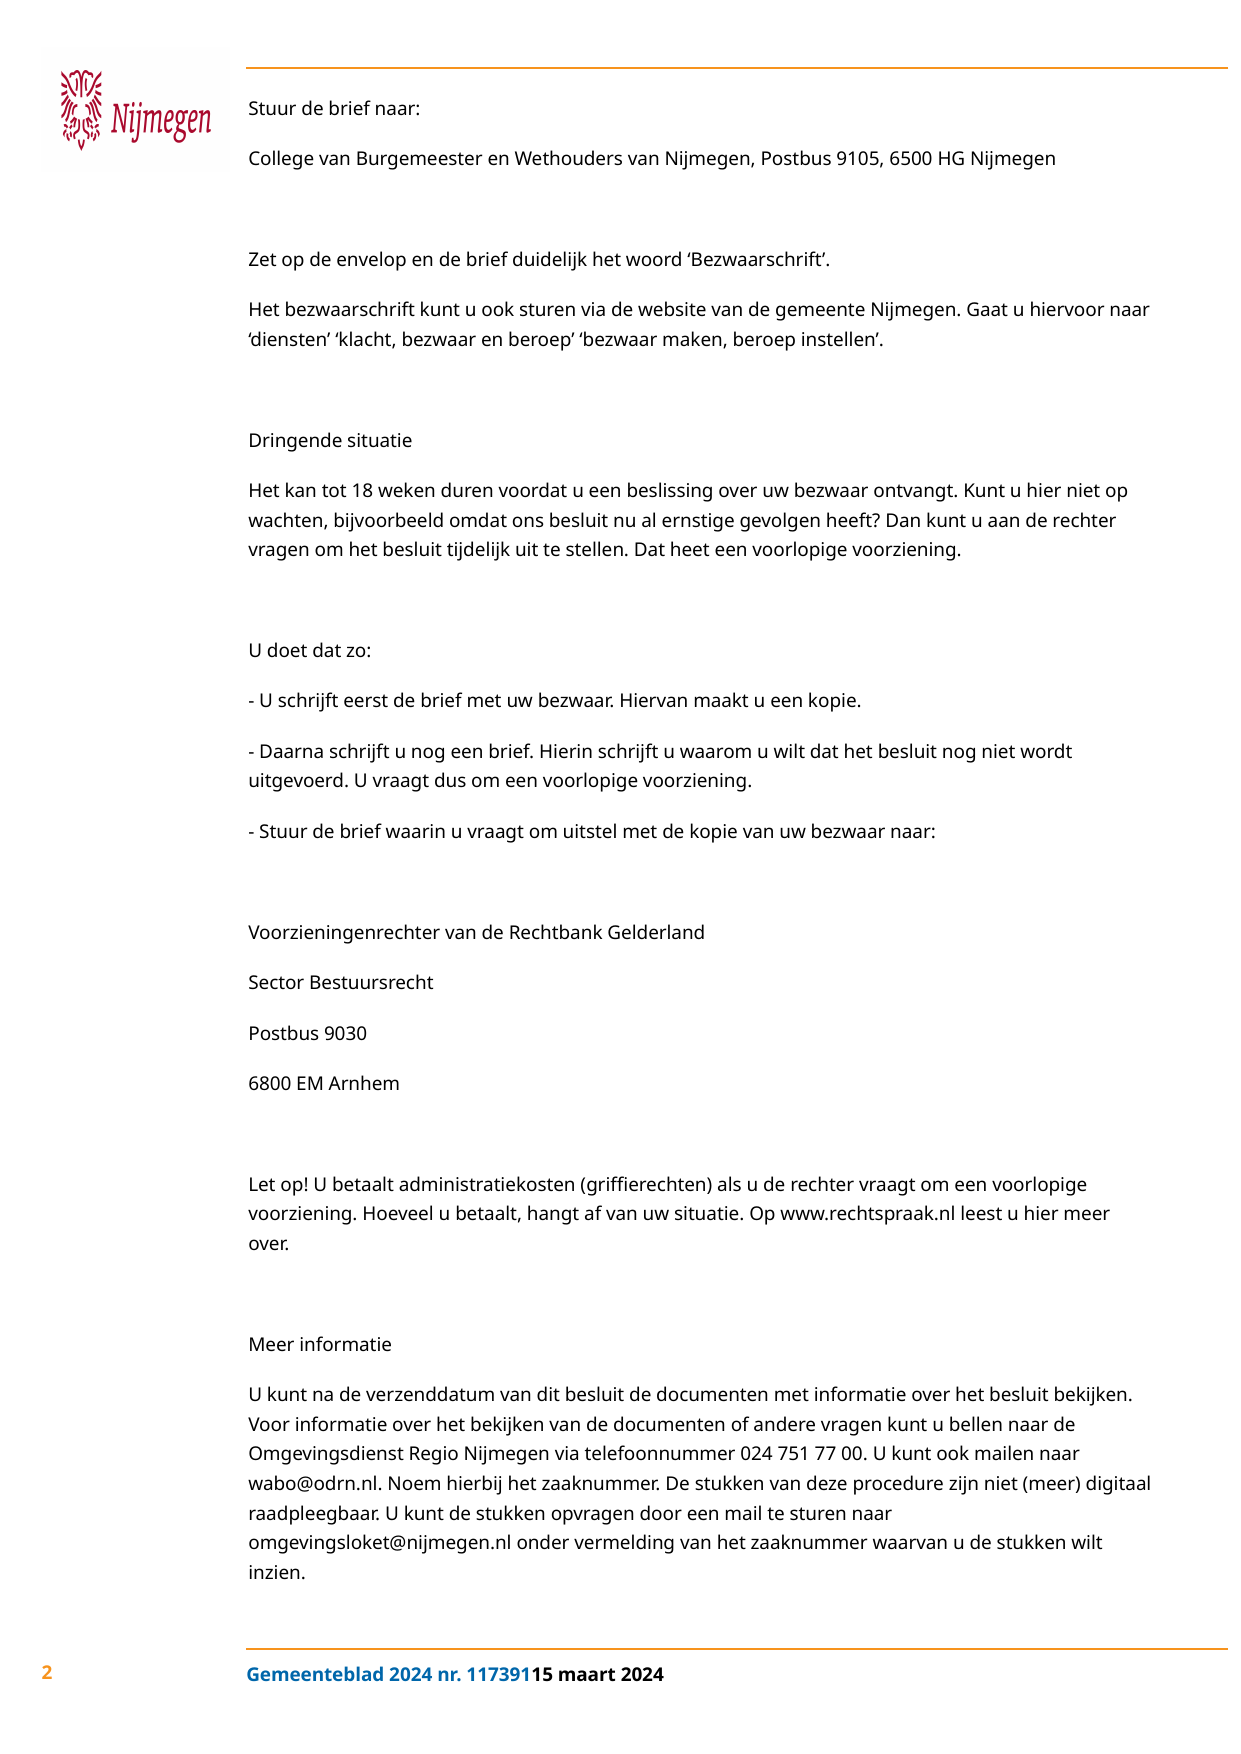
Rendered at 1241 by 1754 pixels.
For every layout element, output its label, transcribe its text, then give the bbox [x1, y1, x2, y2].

text Dringende situatie [248, 427, 1152, 453]
text College van Burgemeester en Wethouders van Nijmegen, Postbus 9105, 6500 HG Nijmegen [248, 145, 1152, 171]
text 6800 EM Arnhem [248, 1070, 1152, 1096]
picture [41, 47, 231, 172]
text Het bezwaarschrift kunt u ook sturen via de website van de gemeente Nijmegen. Gaat u hiervoor naar ‘diensten’ ‘klacht, bezwaar en beroep’ ‘bezwaar maken, beroep instellen’. [248, 296, 1152, 352]
text - Daarna schrijft u nog een brief. Hierin schrijft u waarom u wilt dat het besluit nog niet wordt uitgevoerd. U vraagt dus om een voorlopige voorziening. [248, 738, 1152, 793]
text U doet dat zo: [248, 637, 1152, 663]
text Meer informatie [248, 1331, 1152, 1357]
text Let op! U betaalt administratiekosten (griffierechten) als u de rechter vraagt om een voorlopige voorziening. Hoeveel u betaalt, hangt af van uw situatie. Op www.rechtspraak.nl leest u hier meer over. [248, 1171, 1152, 1256]
text - U schrijft eerst de brief met uw bezwaar. Hiervan maakt u een kopie. [248, 688, 1152, 713]
text Voorzieningenrechter van de Rechtbank Gelderland [248, 919, 1152, 945]
text Zet op de envelop en de brief duidelijk het woord ‘Bezwaarschrift’. [248, 246, 1152, 272]
text Postbus 9030 [248, 1020, 1152, 1046]
text Sector Bestuursrecht [248, 969, 1152, 995]
text - Stuur de brief waarin u vraagt om uitstel met de kopie van uw bezwaar naar: [248, 818, 1152, 844]
text U kunt na de verzenddatum van dit besluit de documenten met informatie over het besluit bekijken. Voor informatie over het bekijken van de documenten of andere vragen kunt u bellen naar de Omgevingsdienst Regio Nijmegen via telefoonnummer 024 751 77 00. U kunt ook mailen naar wabo@odrn.nl. Noem hierbij het zaaknummer. De stukken van deze procedure zijn niet (meer) digitaal raadpleegbaar. U kunt de stukken opvragen door een mail te sturen naar omgevingsloket@nijmegen.nl onder vermelding van het zaaknummer waarvan u de stukken wilt inzien. [248, 1381, 1152, 1585]
text Het kan tot 18 weken duren voordat u een beslissing over uw bezwaar ontvangt. Kunt u hier niet op wachten, bijvoorbeeld omdat ons besluit nu al ernstige gevolgen heeft? Dan kunt u aan de rechter vragen om het besluit tijdelijk uit te stellen. Dat heet een voorlopige voorziening. [248, 477, 1152, 562]
text Stuur de brief naar: [248, 95, 1152, 121]
